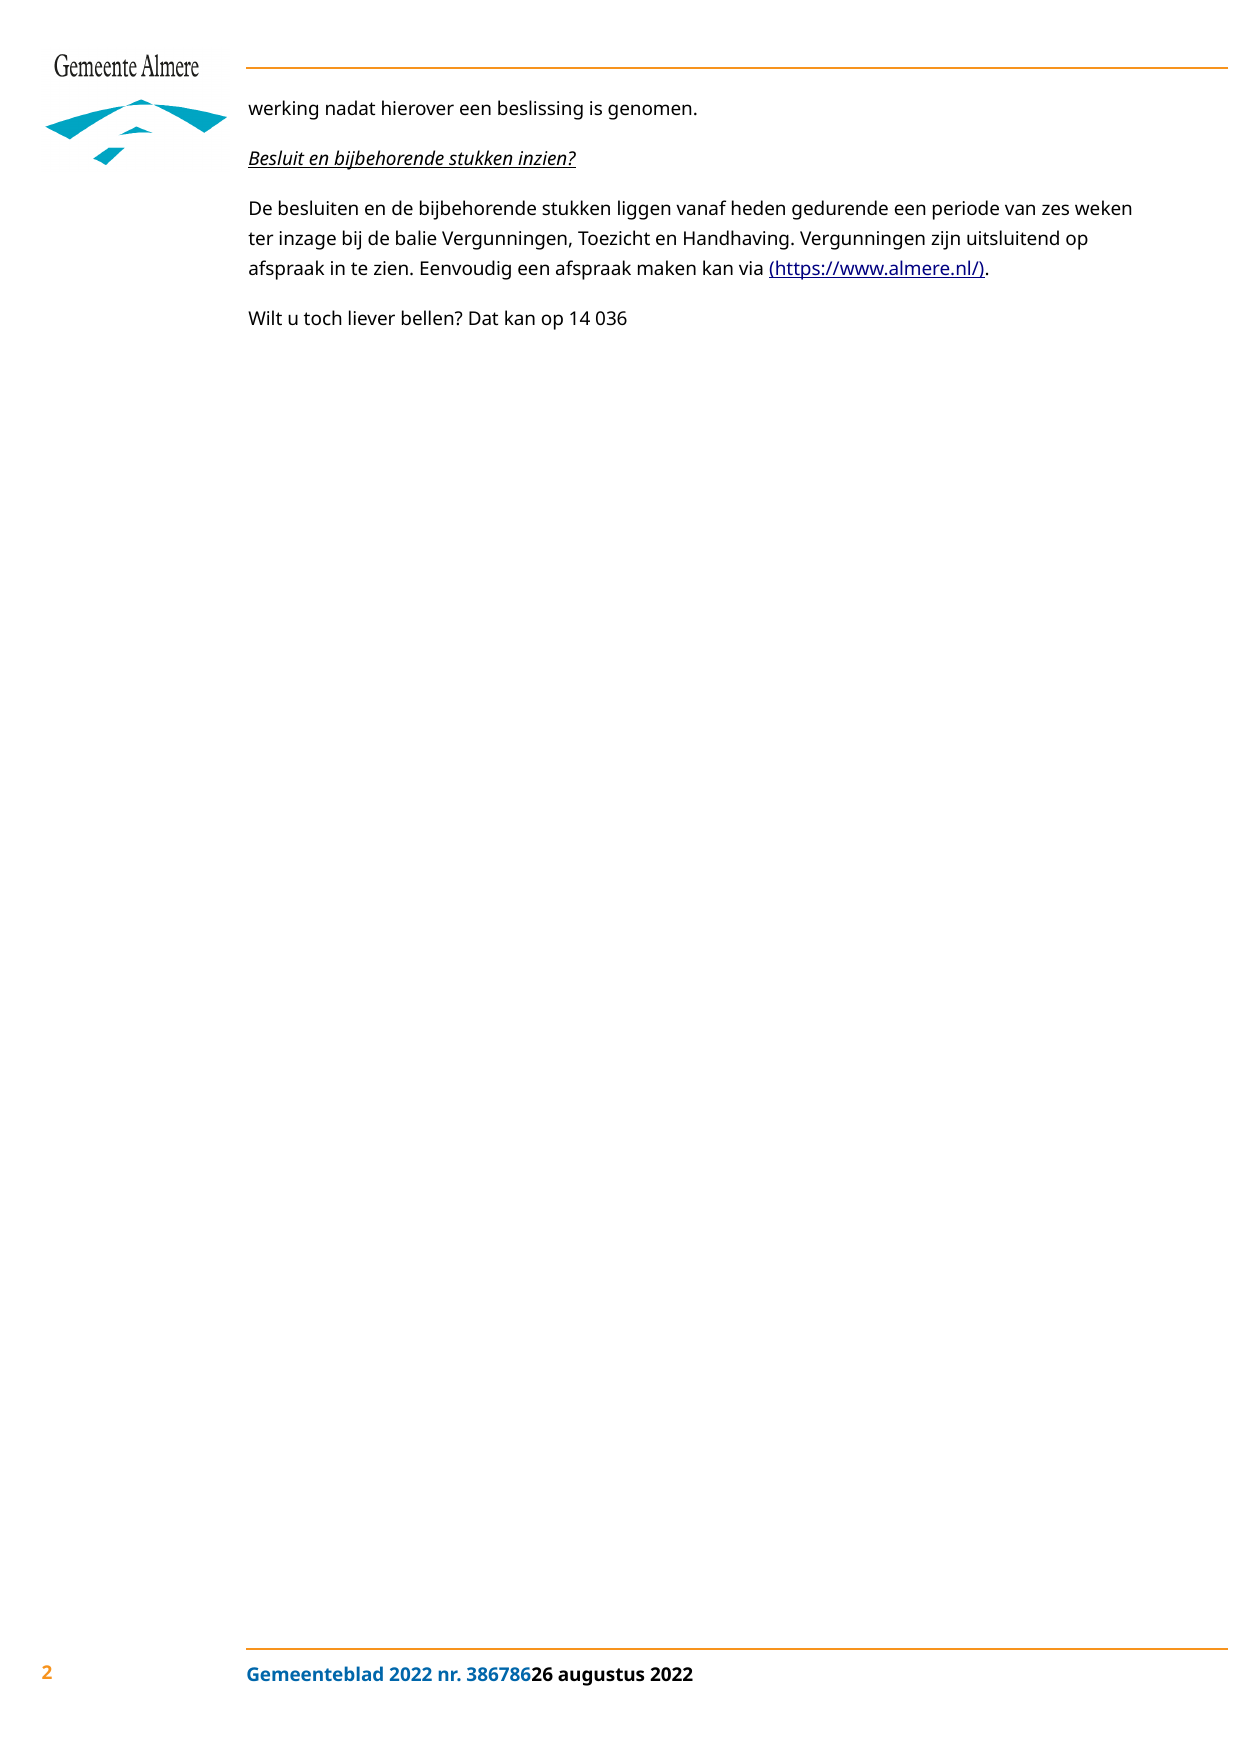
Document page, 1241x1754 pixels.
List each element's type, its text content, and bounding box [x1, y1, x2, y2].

text Besluit en bijbehorende stukken inzien? [248, 145, 1152, 171]
text De besluiten en de bijbehorende stukken liggen vanaf heden gedurende een periode van zes weken ter inzage bij de balie Vergunningen, Toezicht en Handhaving. Vergunningen zijn uitsluitend op afspraak in te zien. Eenvoudig een afspraak maken kan via (https://www.almere.nl/). [248, 196, 1152, 281]
text Wilt u toch liever bellen? Dat kan op 14 036 [248, 305, 1152, 331]
text werking nadat hierover een beslissing is genomen. [248, 95, 1152, 121]
picture [41, 47, 231, 172]
